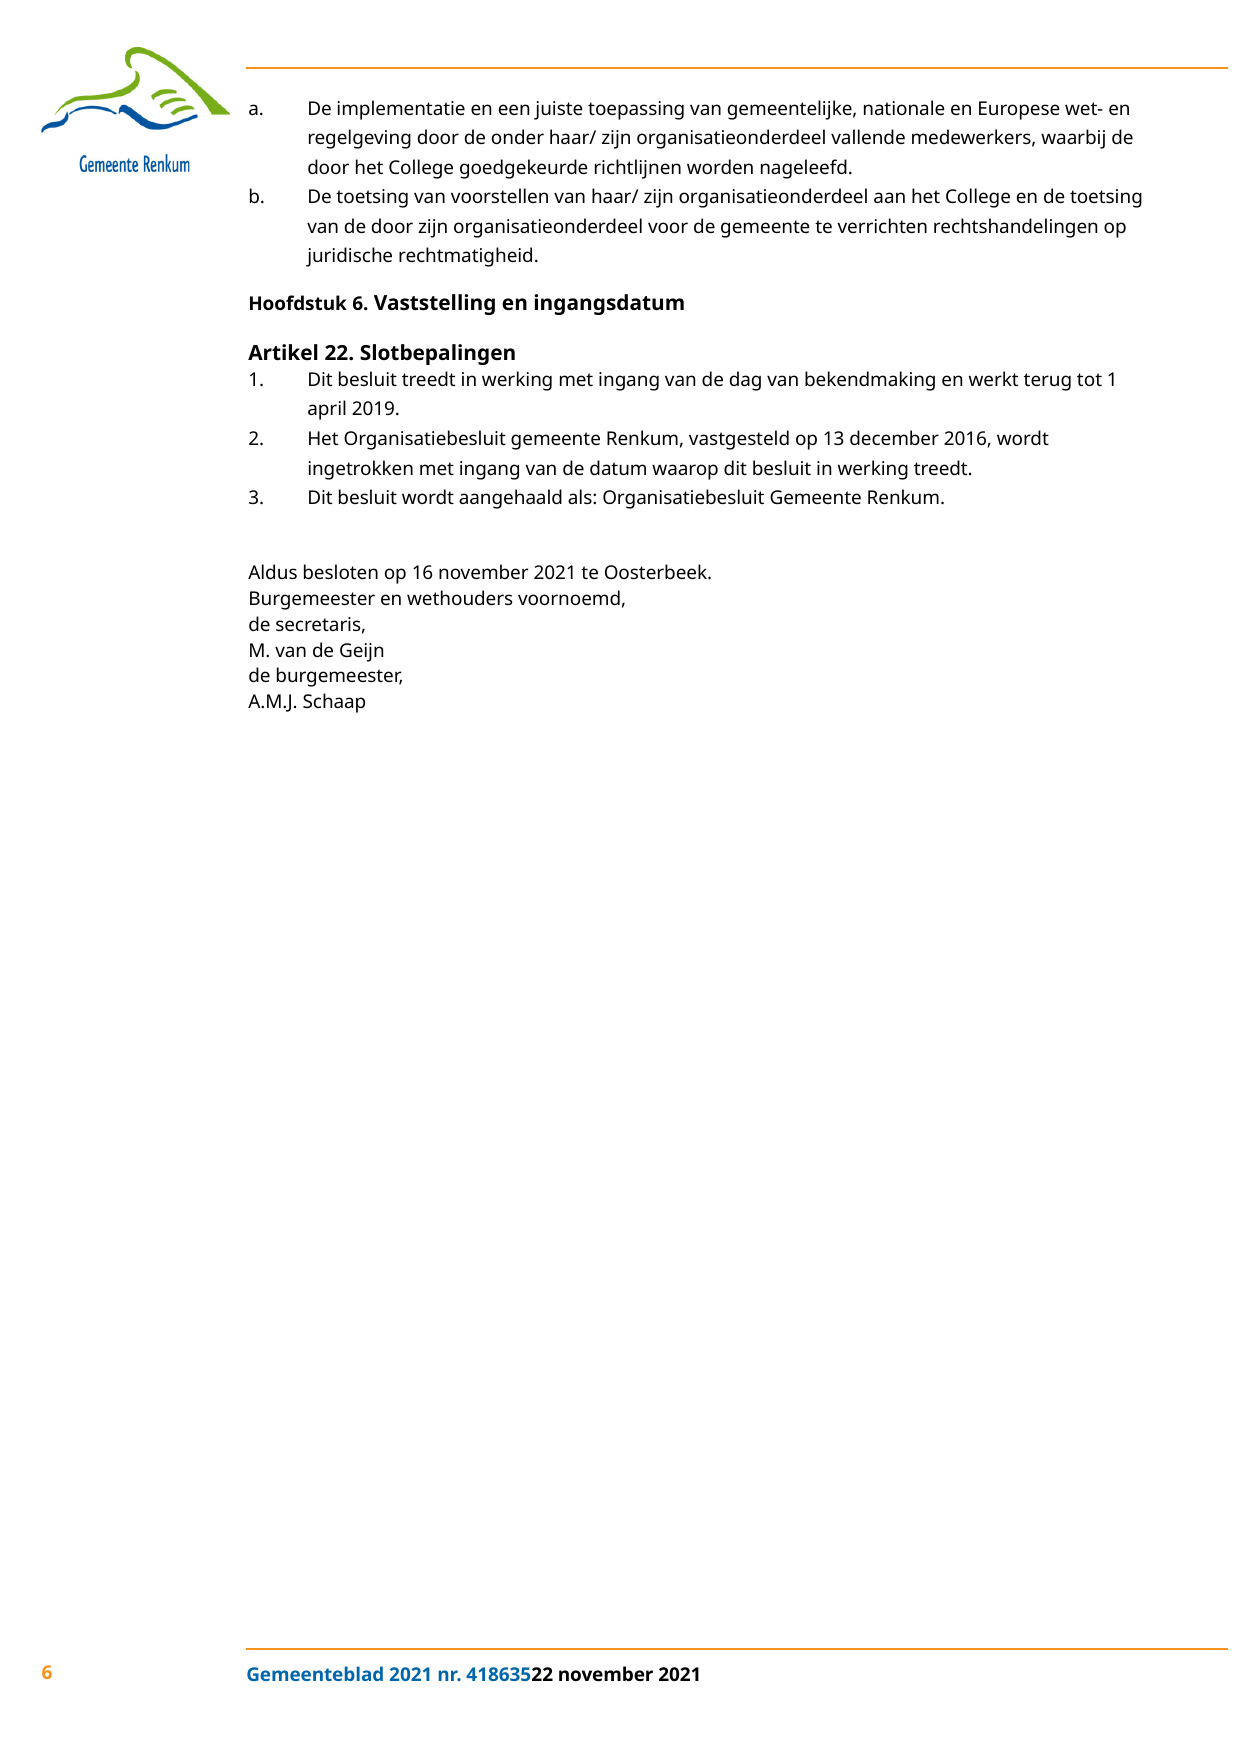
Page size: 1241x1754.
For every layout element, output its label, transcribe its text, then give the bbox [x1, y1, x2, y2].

text de burgemeester, [248, 662, 1152, 688]
picture [41, 47, 231, 172]
text Artikel 22. Slotbepalingen [248, 338, 1152, 366]
text Burgemeester en wethouders voornoemd, [248, 585, 1152, 611]
list De implementatie en een juiste toepassing van gemeentelijke, nationale en Europese wet- en regelgeving door de onder haar/ zijn organisatieonderdeel vallende medewerkers, waarbij de door het College goedgekeurde richtlijnen worden nageleefd. [248, 95, 1152, 180]
list Het Organisatiebesluit gemeente Renkum, vastgesteld op 13 december 2016, wordt ingetrokken met ingang van de datum waarop dit besluit in werking treedt. [248, 425, 1152, 481]
text A.M.J. Schaap [248, 688, 1152, 714]
list Dit besluit wordt aangehaald als: Organisatiebesluit Gemeente Renkum. [248, 484, 1152, 510]
text Aldus besloten op 16 november 2021 te Oosterbeek. [248, 559, 1152, 585]
list Dit besluit treedt in werking met ingang van de dag van bekendmaking en werkt terug tot 1 april 2019. [248, 366, 1152, 421]
list De toetsing van voorstellen van haar/ zijn organisatieonderdeel aan het College en de toetsing van de door zijn organisatieonderdeel voor de gemeente te verrichten rechtshandelingen op juridische rechtmatigheid. [248, 183, 1152, 268]
text Hoofdstuk 6. Vaststelling en ingangsdatum [248, 288, 1152, 317]
text M. van de Geijn [248, 637, 1152, 662]
text de secretaris, [248, 611, 1152, 637]
